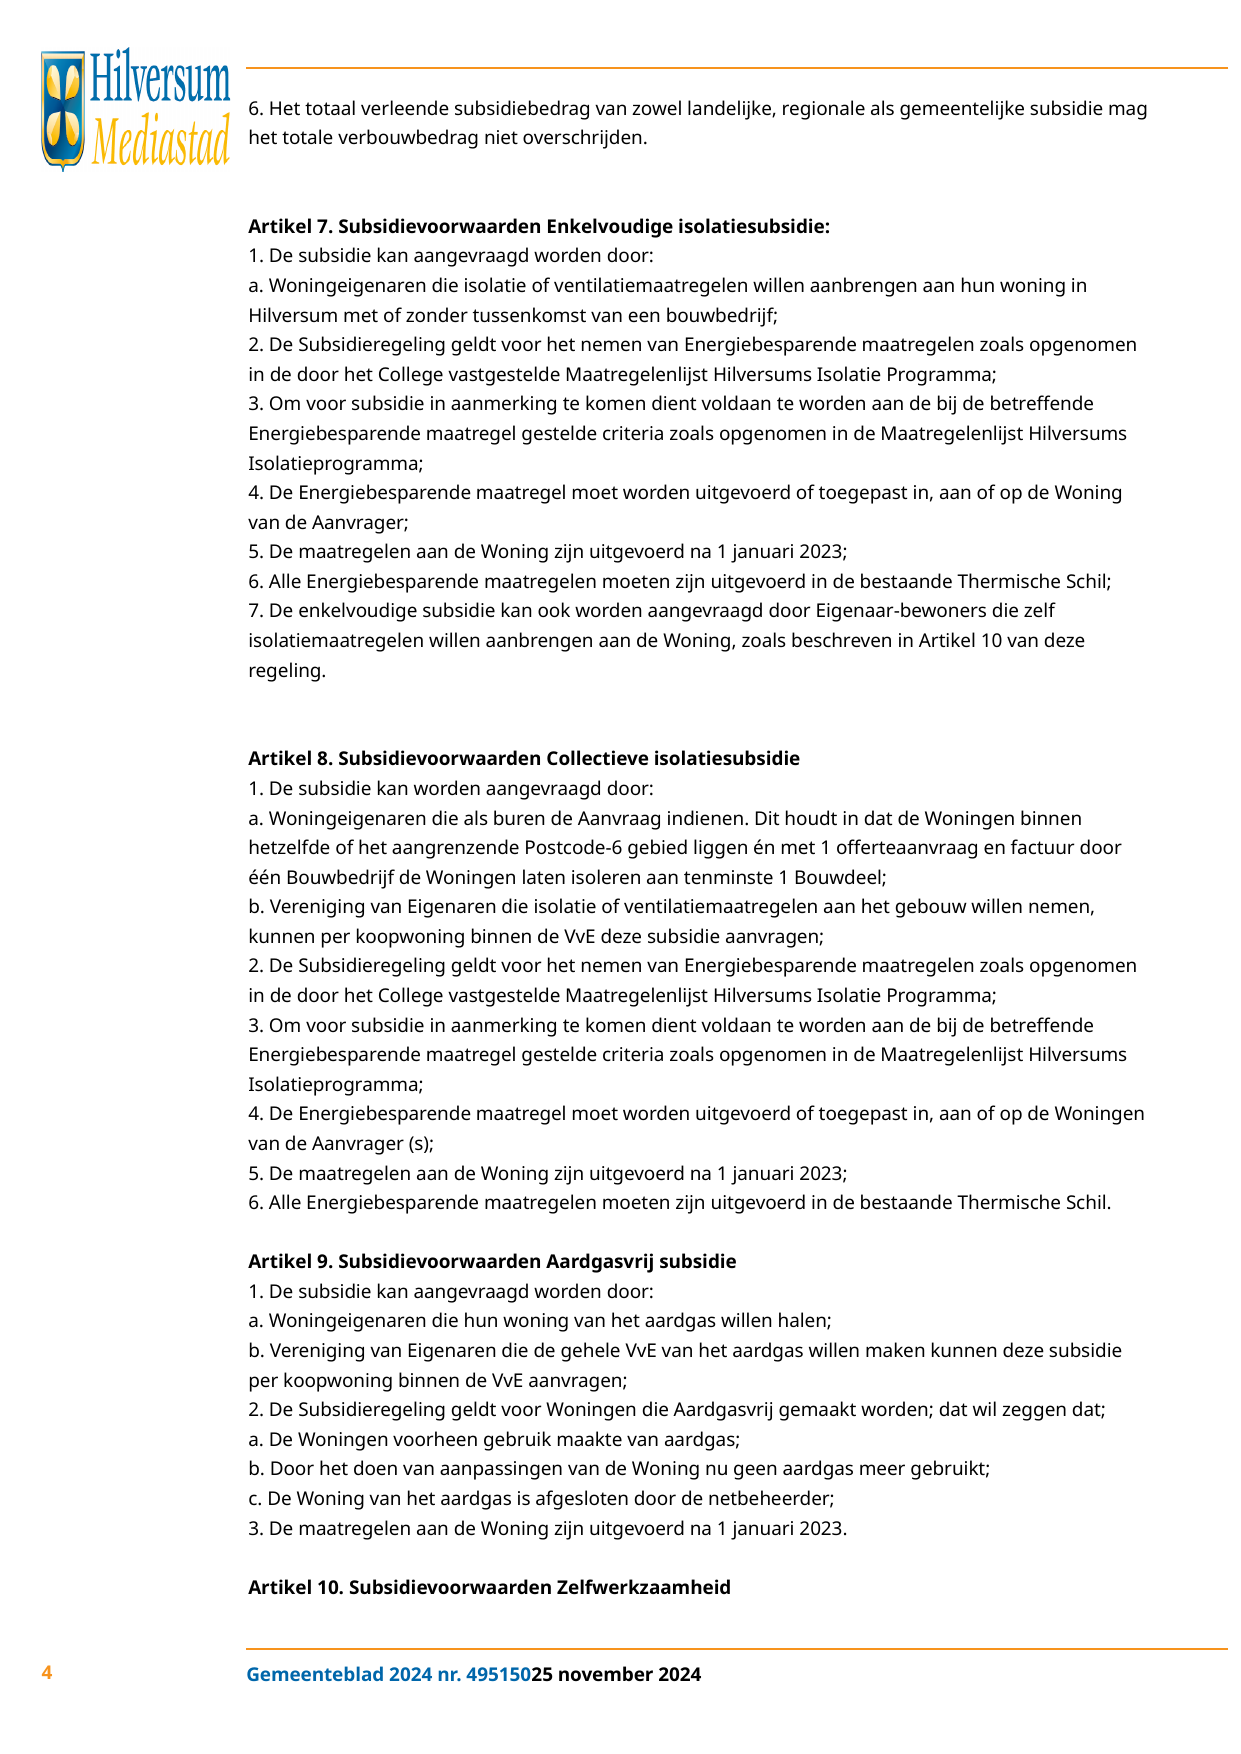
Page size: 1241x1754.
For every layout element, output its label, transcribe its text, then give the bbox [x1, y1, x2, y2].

picture [41, 47, 231, 172]
text 3. De maatregelen aan de Woning zijn uitgevoerd na 1 januari 2023. [248, 1515, 1152, 1541]
text 2. De Subsidieregeling geldt voor het nemen van Energiebesparende maatregelen zoals opgenomen in de door het College vastgestelde Maatregelenlijst Hilversums Isolatie Programma; [248, 331, 1152, 387]
text Artikel 10. Subsidievoorwaarden Zelfwerkzaamheid [248, 1574, 1152, 1600]
text b. Vereniging van Eigenaren die de gehele VvE van het aardgas willen maken kunnen deze subsidie per koopwoning binnen de VvE aanvragen; [248, 1337, 1152, 1393]
text 2. De Subsidieregeling geldt voor het nemen van Energiebesparende maatregelen zoals opgenomen in de door het College vastgestelde Maatregelenlijst Hilversums Isolatie Programma; [248, 953, 1152, 1008]
text 6. Het totaal verleende subsidiebedrag van zowel landelijke, regionale als gemeentelijke subsidie mag het totale verbouwbedrag niet overschrijden. [248, 95, 1152, 150]
text a. Woningeigenaren die isolatie of ventilatiemaatregelen willen aanbrengen aan hun woning in Hilversum met of zonder tussenkomst van een bouwbedrijf; [248, 272, 1152, 328]
text 2. De Subsidieregeling geldt voor Woningen die Aardgasvrij gemaakt worden; dat wil zeggen dat; [248, 1396, 1152, 1422]
text b. Door het doen van aanpassingen van de Woning nu geen aardgas meer gebruikt; [248, 1456, 1152, 1481]
text 7. De enkelvoudige subsidie kan ook worden aangevraagd door Eigenaar-bewoners die zelf isolatiemaatregelen willen aanbrengen aan de Woning, zoals beschreven in Artikel 10 van deze regeling. [248, 598, 1152, 683]
text 1. De subsidie kan aangevraagd worden door: [248, 1278, 1152, 1304]
text 1. De subsidie kan worden aangevraagd door: [248, 775, 1152, 801]
text b. Vereniging van Eigenaren die isolatie of ventilatiemaatregelen aan het gebouw willen nemen, kunnen per koopwoning binnen de VvE deze subsidie aanvragen; [248, 893, 1152, 949]
text a. Woningeigenaren die hun woning van het aardgas willen halen; [248, 1308, 1152, 1333]
text 5. De maatregelen aan de Woning zijn uitgevoerd na 1 januari 2023; [248, 538, 1152, 564]
text Artikel 9. Subsidievoorwaarden Aardgasvrij subsidie [248, 1248, 1152, 1274]
text 5. De maatregelen aan de Woning zijn uitgevoerd na 1 januari 2023; [248, 1160, 1152, 1186]
text 6. Alle Energiebesparende maatregelen moeten zijn uitgevoerd in de bestaande Thermische Schil; [248, 568, 1152, 594]
text Artikel 8. Subsidievoorwaarden Collectieve isolatiesubsidie [248, 746, 1152, 771]
text a. Woningeigenaren die als buren de Aanvraag indienen. Dit houdt in dat de Woningen binnen hetzelfde of het aangrenzende Postcode-6 gebied liggen én met 1 offerteaanvraag en factuur door één Bouwbedrijf de Woningen laten isoleren aan tenminste 1 Bouwdeel; [248, 805, 1152, 890]
text Artikel 7. Subsidievoorwaarden Enkelvoudige isolatiesubsidie: [248, 213, 1152, 239]
text 4. De Energiebesparende maatregel moet worden uitgevoerd of toegepast in, aan of op de Woning van de Aanvrager; [248, 479, 1152, 535]
text 3. Om voor subsidie in aanmerking te komen dient voldaan te worden aan de bij de betreffende Energiebesparende maatregel gestelde criteria zoals opgenomen in de Maatregelenlijst Hilversums Isolatieprogramma; [248, 391, 1152, 476]
text 3. Om voor subsidie in aanmerking te komen dient voldaan te worden aan de bij de betreffende Energiebesparende maatregel gestelde criteria zoals opgenomen in de Maatregelenlijst Hilversums Isolatieprogramma; [248, 1012, 1152, 1097]
text 6. Alle Energiebesparende maatregelen moeten zijn uitgevoerd in de bestaande Thermische Schil. [248, 1189, 1152, 1215]
text a. De Woningen voorheen gebruik maakte van aardgas; [248, 1426, 1152, 1452]
text 1. De subsidie kan aangevraagd worden door: [248, 243, 1152, 268]
text c. De Woning van het aardgas is afgesloten door de netbeheerder; [248, 1485, 1152, 1511]
text 4. De Energiebesparende maatregel moet worden uitgevoerd of toegepast in, aan of op de Woningen van de Aanvrager (s); [248, 1101, 1152, 1156]
